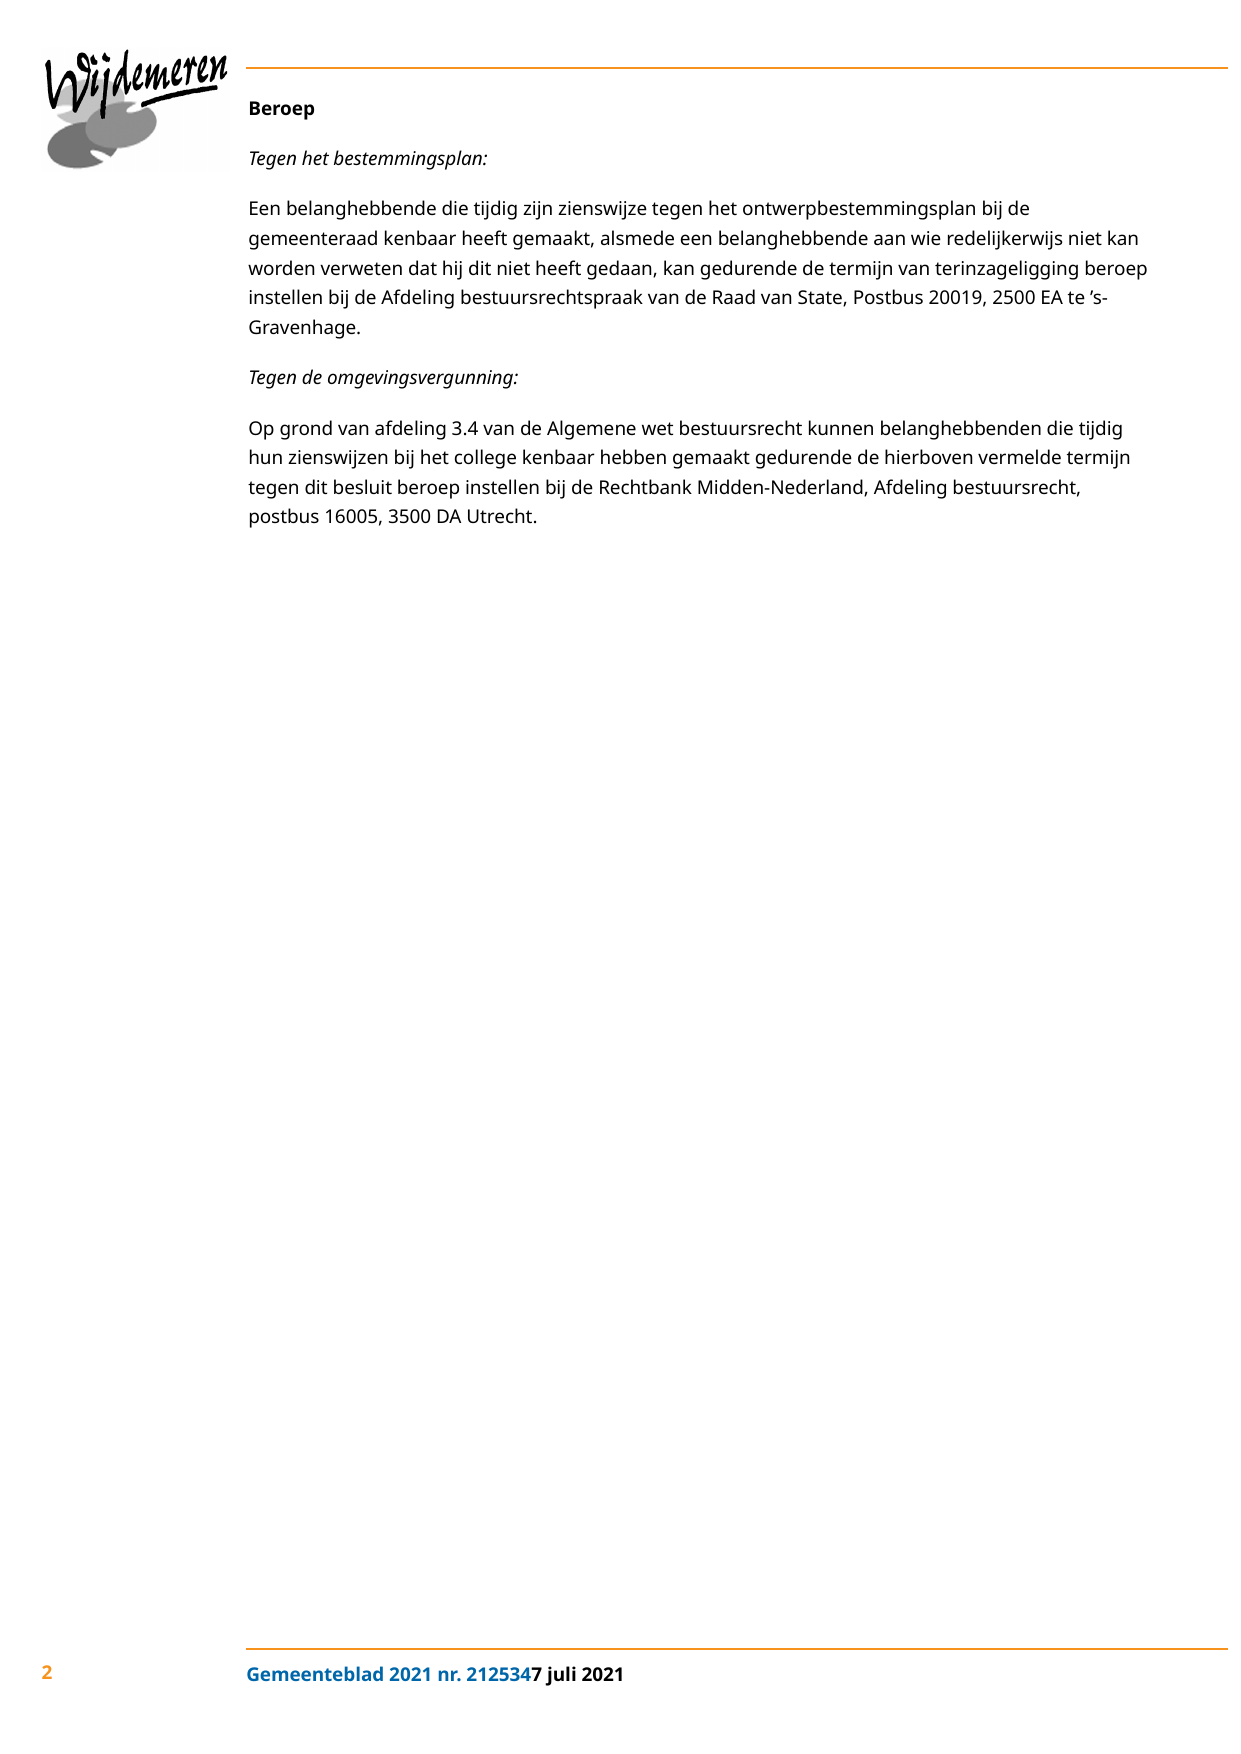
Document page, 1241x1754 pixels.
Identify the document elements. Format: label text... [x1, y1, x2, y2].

text Tegen het bestemmingsplan: [248, 145, 1152, 171]
text Een belanghebbende die tijdig zijn zienswijze tegen het ontwerpbestemmingsplan bij de gemeenteraad kenbaar heeft gemaakt, alsmede een belanghebbende aan wie redelijkerwijs niet kan worden verweten dat hij dit niet heeft gedaan, kan gedurende de termijn van terinzageligging beroep instellen bij de Afdeling bestuursrechtspraak van de Raad van State, Postbus 20019, 2500 EA te ’s-Gravenhage. [248, 196, 1152, 340]
text Tegen de omgevingsvergunning: [248, 364, 1152, 390]
text Beroep [248, 95, 1152, 121]
text Op grond van afdeling 3.4 van de Algemene wet bestuursrecht kunnen belanghebbenden die tijdig hun zienswijzen bij het college kenbaar hebben gemaakt gedurende de hierboven vermelde termijn tegen dit besluit beroep instellen bij de Rechtbank Midden-Nederland, Afdeling bestuursrecht, postbus 16005, 3500 DA Utrecht. [248, 415, 1152, 529]
picture [41, 47, 231, 172]
